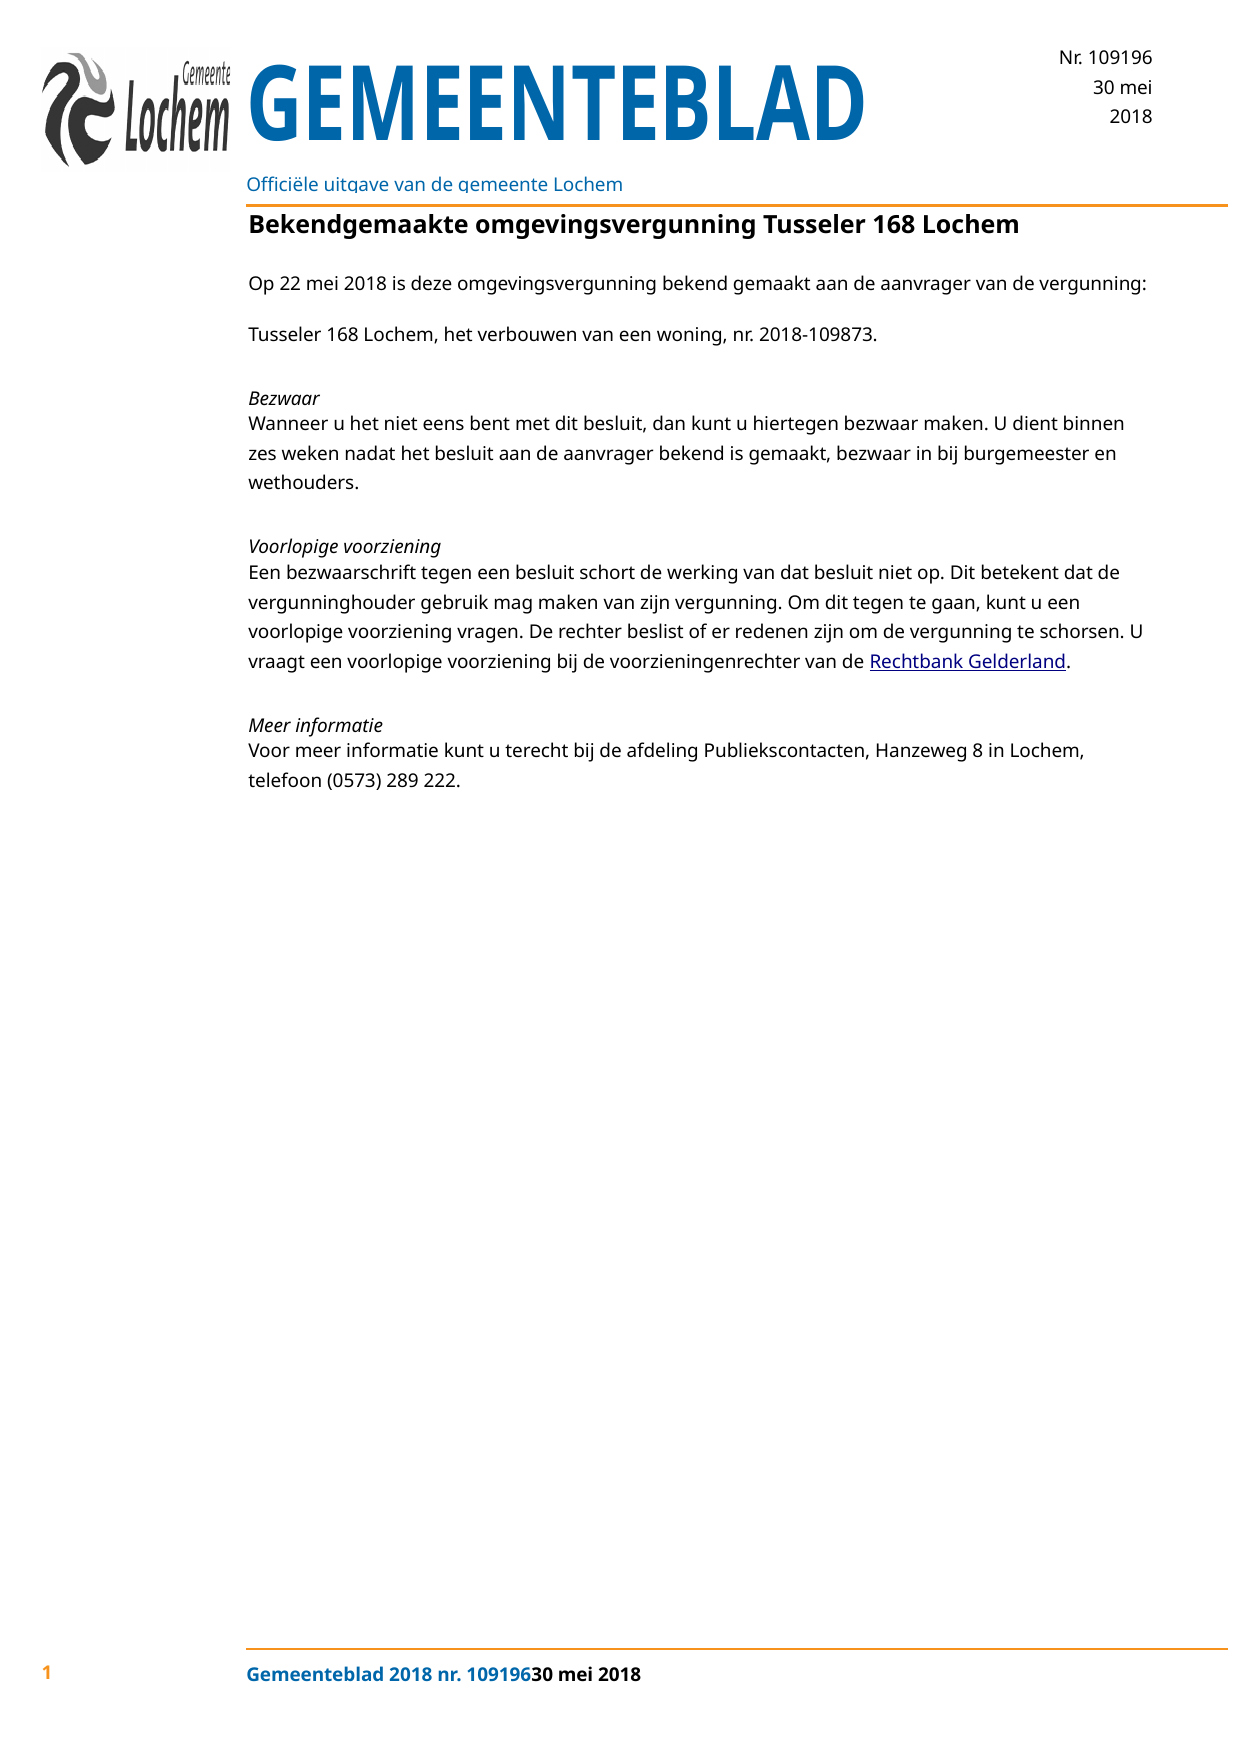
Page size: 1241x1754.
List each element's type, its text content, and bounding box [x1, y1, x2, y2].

text Op 22 mei 2018 is deze omgevingsvergunning bekend gemaakt aan de aanvrager van de vergunning: [248, 270, 1152, 296]
text Voorlopige voorziening [248, 533, 1152, 559]
text Een bezwaarschrift tegen een besluit schort de werking van dat besluit niet op. Dit betekent dat de vergunninghouder gebruik mag maken van zijn vergunning. Om dit tegen te gaan, kunt u een voorlopige voorziening vragen. De rechter beslist of er redenen zijn om de vergunning te schorsen. U vraagt een voorlopige voorziening bij de voorzieningenrechter van de Rechtbank Gelderland. [248, 559, 1152, 674]
text Meer informatie [248, 712, 1152, 738]
text Tusseler 168 Lochem, het verbouwen van een woning, nr. 2018-109873. [248, 321, 1152, 346]
text Bezwaar [248, 385, 1152, 410]
text Wanneer u het niet eens bent met dit besluit, dan kunt u hiertegen bezwaar maken. U dient binnen zes weken nadat het besluit aan de aanvrager bekend is gemaakt, bezwaar in bij burgemeester en wethouders. [248, 410, 1152, 495]
picture [41, 47, 231, 172]
text Voor meer informatie kunt u terecht bij de afdeling Publiekscontacten, Hanzeweg 8 in Lochem, telefoon (0573) 289 222. [248, 738, 1152, 793]
text Bekendgemaakte omgevingsvergunning Tusseler 168 Lochem [248, 207, 1152, 241]
